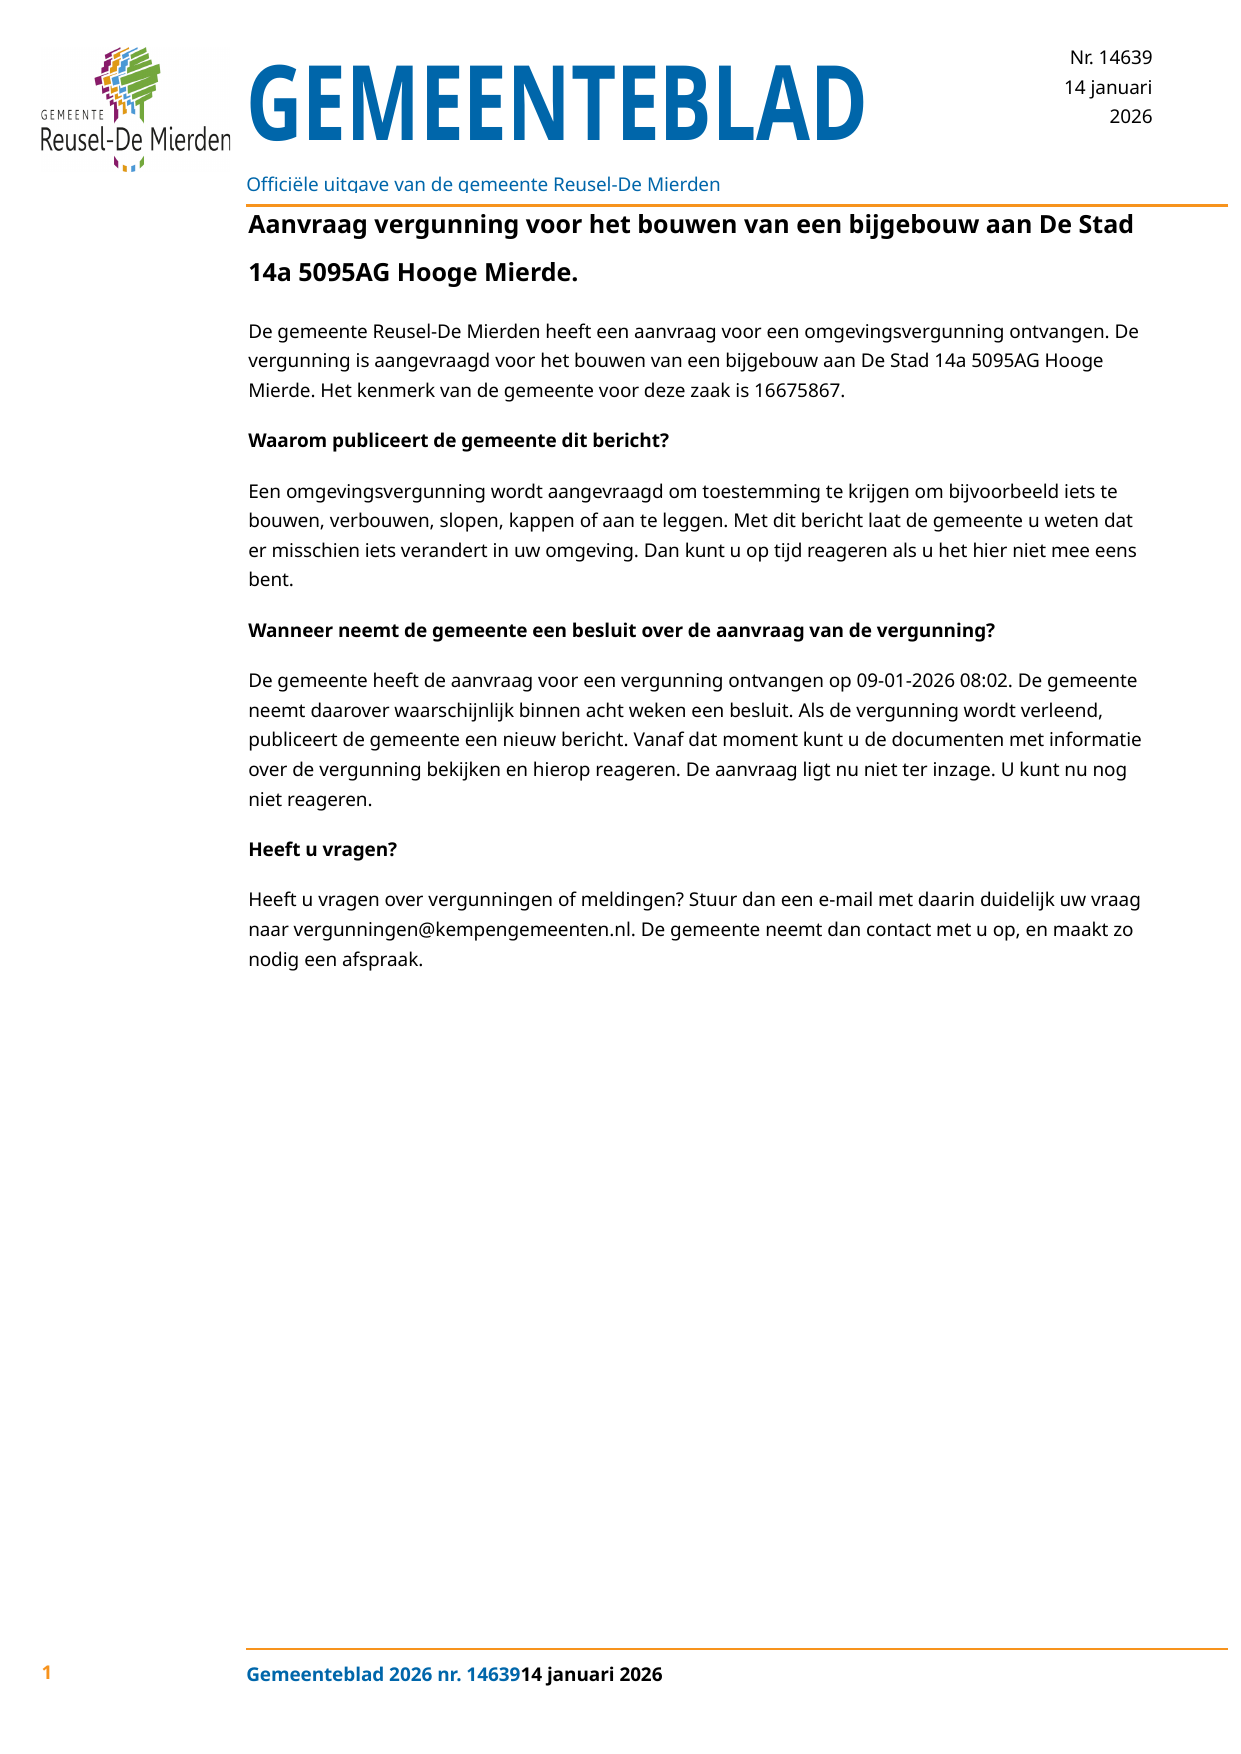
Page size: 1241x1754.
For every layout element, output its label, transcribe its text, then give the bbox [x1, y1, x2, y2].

picture [41, 47, 231, 172]
text Heeft u vragen? [248, 836, 1152, 862]
text Heeft u vragen over vergunningen of meldingen? Stuur dan een e-mail met daarin duidelijk uw vraag naar vergunningen@kempengemeenten.nl. De gemeente neemt dan contact met u op, en maakt zo nodig een afspraak. [248, 887, 1152, 972]
text De gemeente Reusel-De Mierden heeft een aanvraag voor een omgevingsvergunning ontvangen. De vergunning is aangevraagd voor het bouwen van een bijgebouw aan De Stad 14a 5095AG Hooge Mierde. Het kenmerk van de gemeente voor deze zaak is 16675867. [248, 318, 1152, 403]
text De gemeente heeft de aanvraag voor een vergunning ontvangen op 09-01-2026 08:02. De gemeente neemt daarover waarschijnlijk binnen acht weken een besluit. Als de vergunning wordt verleend, publiceert de gemeente een nieuw bericht. Vanaf dat moment kunt u de documenten met informatie over de vergunning bekijken en hierop reageren. De aanvraag ligt nu niet ter inzage. U kunt nu nog niet reageren. [248, 667, 1152, 812]
text Aanvraag vergunning voor het bouwen van een bijgebouw aan De Stad 14a 5095AG Hooge Mierde. [248, 207, 1152, 288]
text Een omgevingsvergunning wordt aangevraagd om toestemming te krijgen om bijvoorbeeld iets te bouwen, verbouwen, slopen, kappen of aan te leggen. Met dit bericht laat de gemeente u weten dat er misschien iets verandert in uw omgeving. Dan kunt u op tijd reageren als u het hier niet mee eens bent. [248, 478, 1152, 592]
text Wanneer neemt de gemeente een besluit over de aanvraag van de vergunning? [248, 617, 1152, 643]
text Waarom publiceert de gemeente dit bericht? [248, 427, 1152, 453]
